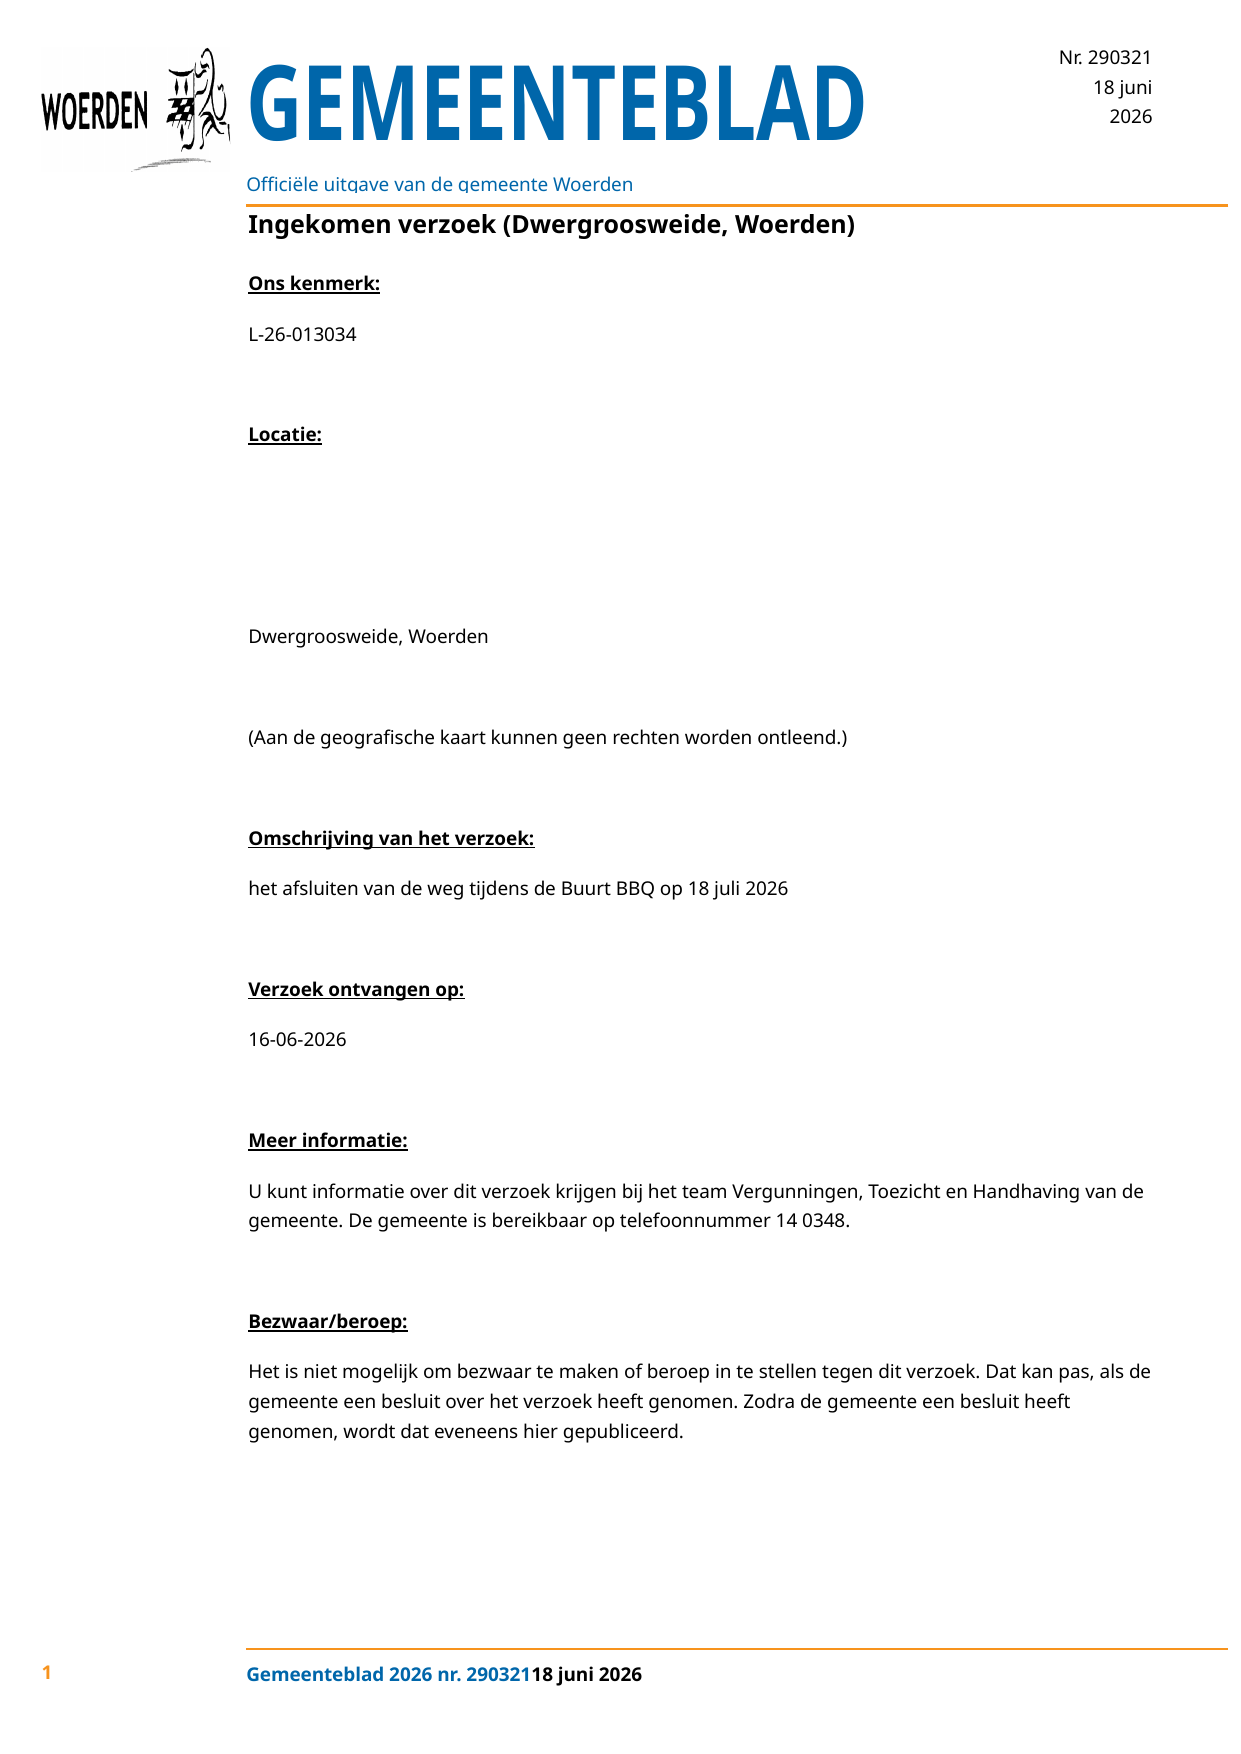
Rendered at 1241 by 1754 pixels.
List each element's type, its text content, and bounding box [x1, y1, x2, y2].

text Dwergroosweide, Woerden [248, 623, 1152, 649]
text Meer informatie: [248, 1127, 1152, 1153]
text Ingekomen verzoek (Dwergroosweide, Woerden) [248, 207, 1152, 241]
text Ons kenmerk: [248, 270, 1152, 296]
text (Aan de geografische kaart kunnen geen rechten worden ontleend.) [248, 724, 1152, 750]
text L-26-013034 [248, 321, 1152, 346]
text Verzoek ontvangen op: [248, 976, 1152, 1002]
text U kunt informatie over dit verzoek krijgen bij het team Vergunningen, Toezicht en Handhaving van de gemeente. De gemeente is bereikbaar op telefoonnummer 14 0348. [248, 1178, 1152, 1233]
text het afsluiten van de weg tijdens de Buurt BBQ op 18 juli 2026 [248, 875, 1152, 901]
text Locatie: [248, 422, 1152, 447]
picture [41, 47, 231, 172]
text 16-06-2026 [248, 1027, 1152, 1052]
text Bezwaar/beroep: [248, 1308, 1152, 1334]
text Het is niet mogelijk om bezwaar te maken of beroep in te stellen tegen dit verzoek. Dat kan pas, als de gemeente een besluit over het verzoek heeft genomen. Zodra de gemeente een besluit heeft genomen, wordt dat eveneens hier gepubliceerd. [248, 1359, 1152, 1443]
text Omschrijving van het verzoek: [248, 825, 1152, 851]
